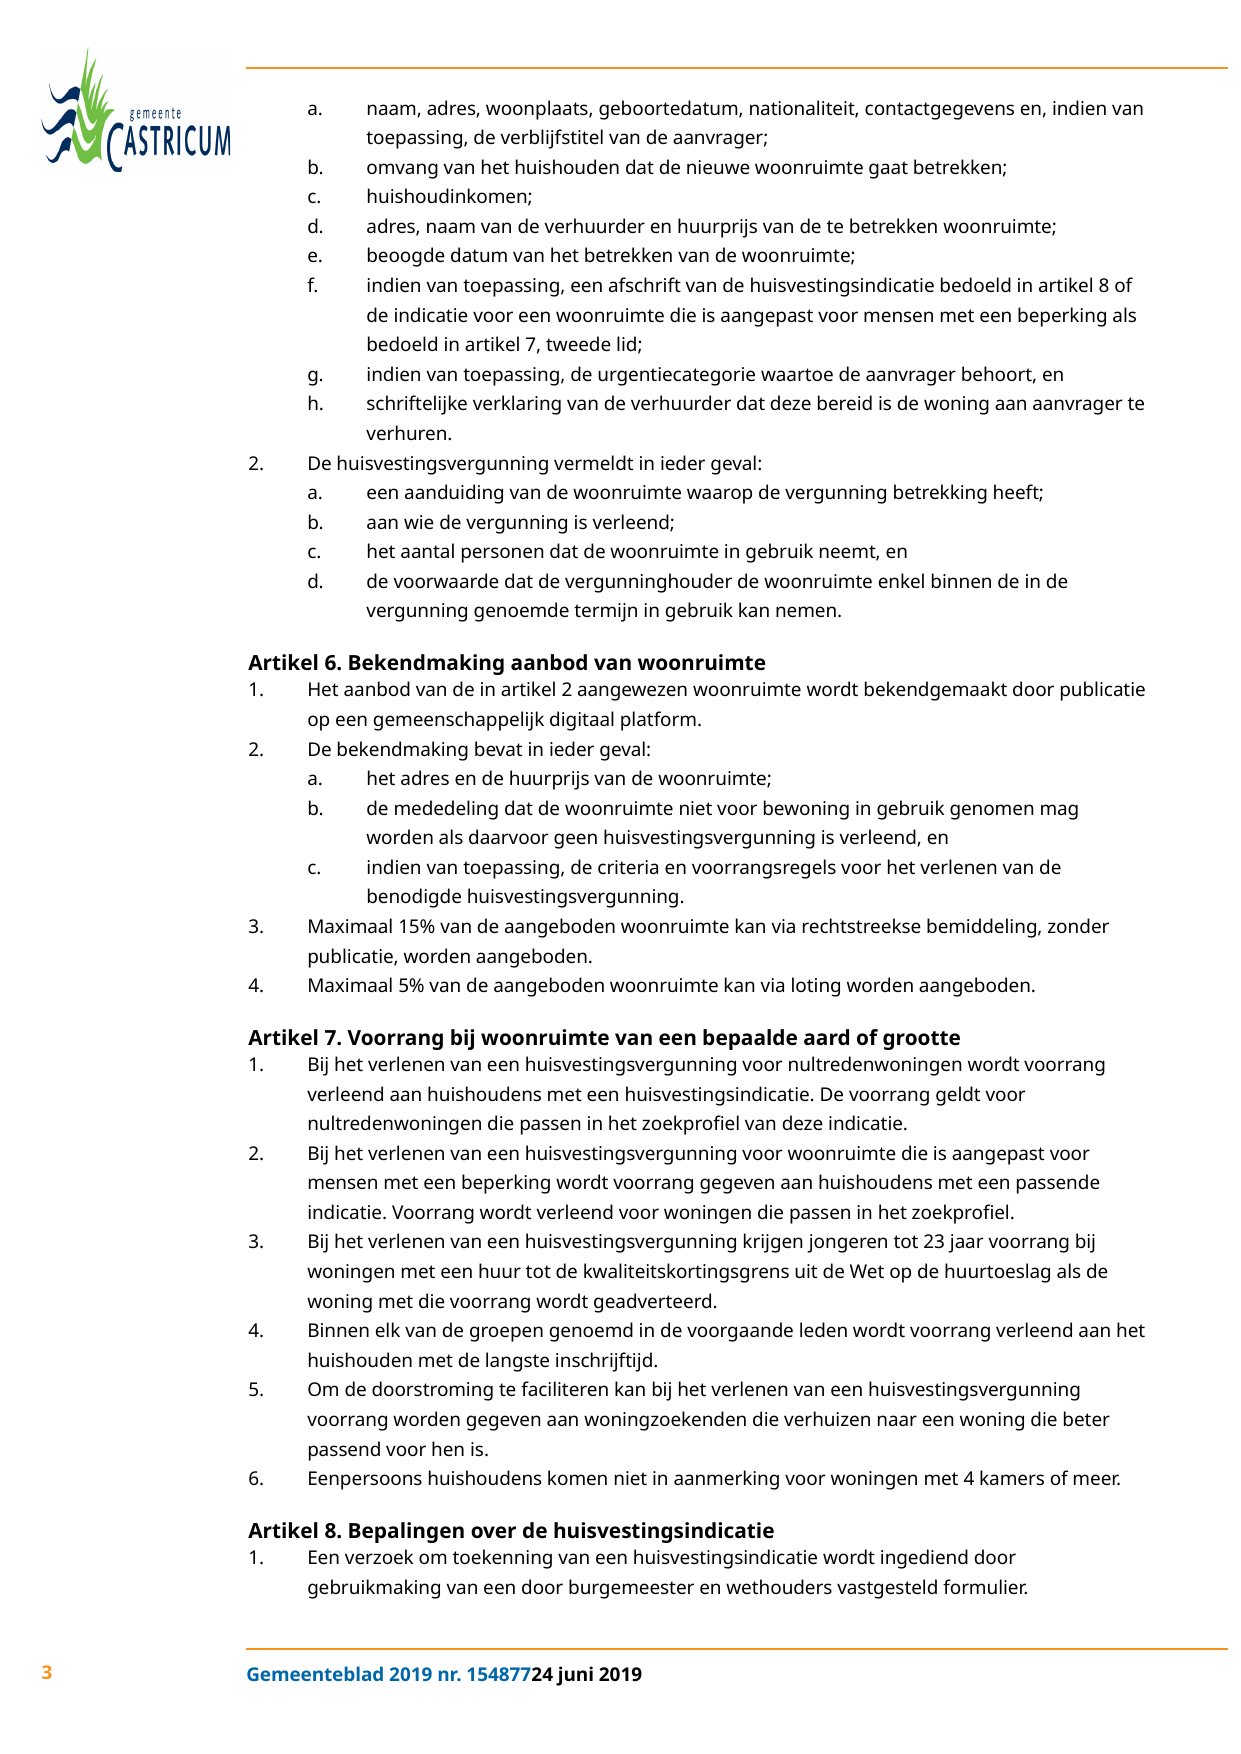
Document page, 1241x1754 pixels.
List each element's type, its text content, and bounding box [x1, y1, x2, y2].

text Artikel 6. Bekendmaking aanbod van woonruimte [248, 648, 1152, 677]
list De huisvestingsvergunning vermeldt in ieder geval: [248, 450, 1152, 476]
list Bij het verlenen van een huisvestingsvergunning voor nultredenwoningen wordt voorrang verleend aan huishoudens met een huisvestingsindicatie. De voorrang geldt voor nultredenwoningen die passen in het zoekprofiel van deze indicatie. [248, 1051, 1152, 1136]
text Artikel 8. Bepalingen over de huisvestingsindicatie [248, 1516, 1152, 1544]
list Bij het verlenen van een huisvestingsvergunning krijgen jongeren tot 23 jaar voorrang bij woningen met een huur tot de kwaliteitskortingsgrens uit de Wet op de huurtoeslag als de woning met die voorrang wordt geadverteerd. [248, 1229, 1152, 1314]
list beoogde datum van het betrekken van de woonruimte; [307, 243, 1152, 268]
picture [41, 47, 231, 172]
list Maximaal 5% van de aangeboden woonruimte kan via loting worden aangeboden. [248, 972, 1152, 998]
list huishoudinkomen; [307, 183, 1152, 209]
text Artikel 7. Voorrang bij woonruimte van een bepaalde aard of grootte [248, 1023, 1152, 1051]
list een aanduiding van de woonruimte waarop de vergunning betrekking heeft; [307, 479, 1152, 505]
list Eenpersoons huishoudens komen niet in aanmerking voor woningen met 4 kamers of meer. [248, 1465, 1152, 1491]
list de mededeling dat de woonruimte niet voor bewoning in gebruik genomen mag worden als daarvoor geen huisvestingsvergunning is verleend, en [307, 795, 1152, 850]
list Maximaal 15% van de aangeboden woonruimte kan via rechtstreekse bemiddeling, zonder publicatie, worden aangeboden. [248, 913, 1152, 968]
list Binnen elk van de groepen genoemd in de voorgaande leden wordt voorrang verleend aan het huishouden met de langste inschrijftijd. [248, 1317, 1152, 1373]
list Het aanbod van de in artikel 2 aangewezen woonruimte wordt bekendgemaakt door publicatie op een gemeenschappelijk digitaal platform. [248, 677, 1152, 732]
list Om de doorstroming te faciliteren kan bij het verlenen van een huisvestingsvergunning voorrang worden gegeven aan woningzoekenden die verhuizen naar een woning die beter passend voor hen is. [248, 1377, 1152, 1462]
list het adres en de huurprijs van de woonruimte; [307, 765, 1152, 791]
list De bekendmaking bevat in ieder geval: [248, 736, 1152, 761]
list het aantal personen dat de woonruimte in gebruik neemt, en [307, 538, 1152, 564]
list indien van toepassing, een afschrift van de huisvestingsindicatie bedoeld in artikel 8 of de indicatie voor een woonruimte die is aangepast voor mensen met een beperking als bedoeld in artikel 7, tweede lid; [307, 272, 1152, 357]
list naam, adres, woonplaats, geboortedatum, nationaliteit, contactgegevens en, indien van toepassing, de verblijfstitel van de aanvrager; [307, 95, 1152, 150]
list schriftelijke verklaring van de verhuurder dat deze bereid is de woning aan aanvrager te verhuren. [307, 391, 1152, 446]
list aan wie de vergunning is verleend; [307, 509, 1152, 535]
list adres, naam van de verhuurder en huurprijs van de te betrekken woonruimte; [307, 213, 1152, 239]
list omvang van het huishouden dat de nieuwe woonruimte gaat betrekken; [307, 154, 1152, 180]
list Bij het verlenen van een huisvestingsvergunning voor woonruimte die is aangepast voor mensen met een beperking wordt voorrang gegeven aan huishoudens met een passende indicatie. Voorrang wordt verleend voor woningen die passen in het zoekprofiel. [248, 1140, 1152, 1225]
list Een verzoek om toekenning van een huisvestingsindicatie wordt ingediend door gebruikmaking van een door burgemeester en wethouders vastgesteld formulier. [248, 1544, 1152, 1599]
list indien van toepassing, de criteria en voorrangsregels voor het verlenen van de benodigde huisvestingsvergunning. [307, 854, 1152, 909]
list de voorwaarde dat de vergunninghouder de woonruimte enkel binnen de in de vergunning genoemde termijn in gebruik kan nemen. [307, 568, 1152, 623]
list indien van toepassing, de urgentiecategorie waartoe de aanvrager behoort, en [307, 361, 1152, 387]
